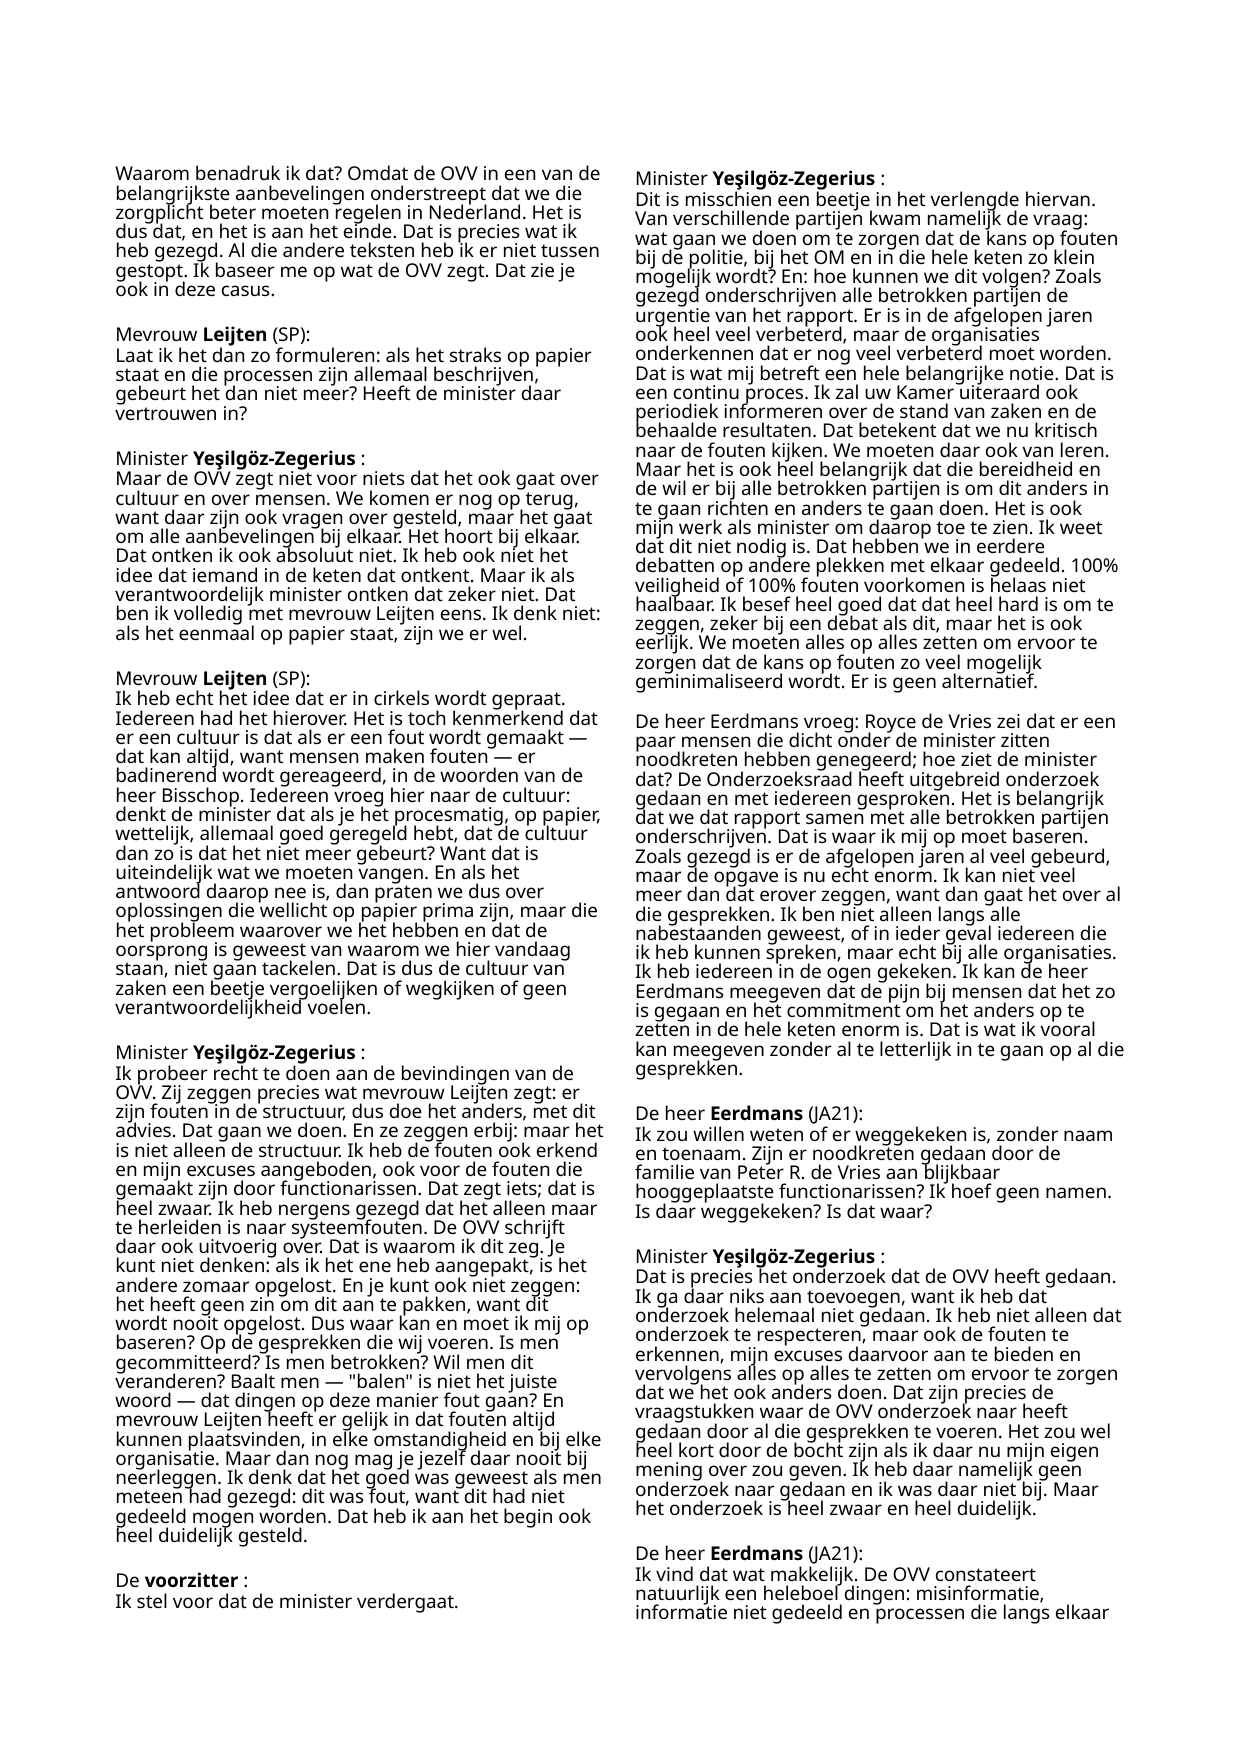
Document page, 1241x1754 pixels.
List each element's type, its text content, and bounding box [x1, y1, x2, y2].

text Ik heb echt het idee dat er in cirkels wordt gepraat. Iedereen had het hierover. Het is toch kenmerkend dat er een cultuur is dat als er een fout wordt gemaakt — dat kan altijd, want mensen maken fouten — er badinerend wordt gereageerd, in de woorden van de heer Bisschop. Iedereen vroeg hier naar de cultuur: denkt de minister dat als je het procesmatig, op papier, wettelijk, allemaal goed geregeld hebt, dat de cultuur dan zo is dat het niet meer gebeurt? Want dat is uiteindelijk wat we moeten vangen. En als het antwoord daarop nee is, dan praten we dus over oplossingen die wellicht op papier prima zijn, maar die het probleem waarover we het hebben en dat de oorsprong is geweest van waarom we hier vandaag staan, niet gaan tackelen. Dat is dus de cultuur van zaken een beetje vergoelijken of wegkijken of geen verantwoordelijkheid voelen. [115, 690, 605, 1018]
text Minister Yeşilgöz-Zegerius : [635, 1243, 1125, 1268]
text Ik zou willen weten of er weggekeken is, zonder naam en toenaam. Zijn er noodkreten gedaan door de familie van Peter R. de Vries aan blijkbaar hooggeplaatste functionarissen? Ik hoef geen namen. Is daar weggekeken? Is dat waar? [635, 1126, 1125, 1222]
text De heer Eerdmans (JA21): [635, 1540, 1125, 1566]
text Dat is precies het onderzoek dat de OVV heeft gedaan. Ik ga daar niks aan toevoegen, want ik heb dat onderzoek helemaal niet gedaan. Ik heb niet alleen dat onderzoek te respecteren, maar ook de fouten te erkennen, mijn excuses daarvoor aan te bieden en vervolgens alles op alles te zetten om ervoor te zorgen dat we het ook anders doen. Dat zijn precies de vraagstukken waar de OVV onderzoek naar heeft gedaan door al die gesprekken te voeren. Het zou wel heel kort door de bocht zijn als ik daar nu mijn eigen mening over zou geven. Ik heb daar namelijk geen onderzoek naar gedaan en ik was daar niet bij. Maar het onderzoek is heel zwaar en heel duidelijk. [635, 1268, 1125, 1519]
text Dit is misschien een beetje in het verlengde hiervan. Van verschillende partijen kwam namelijk de vraag: wat gaan we doen om te zorgen dat de kans op fouten bij de politie, bij het OM en in die hele keten zo klein mogelijk wordt? En: hoe kunnen we dit volgen? Zoals gezegd onderschrijven alle betrokken partijen de urgentie van het rapport. Er is in de afgelopen jaren ook heel veel verbeterd, maar de organisaties onderkennen dat er nog veel verbeterd moet worden. Dat is wat mij betreft een hele belangrijke notie. Dat is een continu proces. Ik zal uw Kamer uiteraard ook periodiek informeren over de stand van zaken en de behaalde resultaten. Dat betekent dat we nu kritisch naar de fouten kijken. We moeten daar ook van leren. Maar het is ook heel belangrijk dat die bereidheid en de wil er bij alle betrokken partijen is om dit anders in te gaan richten en anders te gaan doen. Het is ook mijn werk als minister om daarop toe te zien. Ik weet dat dit niet nodig is. Dat hebben we in eerdere debatten op andere plekken met elkaar gedeeld. 100% veiligheid of 100% fouten voorkomen is helaas niet haalbaar. Ik besef heel goed dat dat heel hard is om te zeggen, zeker bij een debat als dit, maar het is ook eerlijk. We moeten alles op alles zetten om ervoor te zorgen dat de kans op fouten zo veel mogelijk geminimaliseerd wordt. Er is geen alternatief. [635, 191, 1125, 692]
text De voorzitter : [115, 1567, 605, 1593]
text De heer Eerdmans (JA21): [635, 1100, 1125, 1126]
text Mevrouw Leijten (SP): [115, 665, 605, 690]
text Ik vind dat wat makkelijk. De OVV constateert natuurlijk een heleboel dingen: misinformatie, informatie niet gedeeld en processen die langs elkaar [635, 1566, 1125, 1623]
text Laat ik het dan zo formuleren: als het straks op papier staat en die processen zijn allemaal beschrijven, gebeurt het dan niet meer? Heeft de minister daar vertrouwen in? [115, 347, 605, 424]
text Maar de OVV zegt niet voor niets dat het ook gaat over cultuur en over mensen. We komen er nog op terug, want daar zijn ook vragen over gesteld, maar het gaat om alle aanbevelingen bij elkaar. Het hoort bij elkaar. Dat ontken ik ook absoluut niet. Ik heb ook niet het idee dat iemand in de keten dat ontkent. Maar ik als verantwoordelijk minister ontken dat zeker niet. Dat ben ik volledig met mevrouw Leijten eens. Ik denk niet: als het eenmaal op papier staat, zijn we er wel. [115, 470, 605, 644]
text Mevrouw Leijten (SP): [115, 321, 605, 347]
text Minister Yeşilgöz-Zegerius : [635, 165, 1125, 191]
text Ik probeer recht te doen aan de bevindingen van de OVV. Zij zeggen precies wat mevrouw Leijten zegt: er zijn fouten in de structuur, dus doe het anders, met dit advies. Dat gaan we doen. En ze zeggen erbij: maar het is niet alleen de structuur. Ik heb de fouten ook erkend en mijn excuses aangeboden, ook voor de fouten die gemaakt zijn door functionarissen. Dat zegt iets; dat is heel zwaar. Ik heb nergens gezegd dat het alleen maar te herleiden is naar systeemfouten. De OVV schrijft daar ook uitvoerig over. Dat is waarom ik dit zeg. Je kunt niet denken: als ik het ene heb aangepakt, is het andere zomaar opgelost. En je kunt ook niet zeggen: het heeft geen zin om dit aan te pakken, want dit wordt nooit opgelost. Dus waar kan en moet ik mij op baseren? Op de gesprekken die wij voeren. Is men gecommitteerd? Is men betrokken? Wil men dit veranderen? Baalt men — "balen" is niet het juiste woord — dat dingen op deze manier fout gaan? En mevrouw Leijten heeft er gelijk in dat fouten altijd kunnen plaatsvinden, in elke omstandigheid en bij elke organisatie. Maar dan nog mag je jezelf daar nooit bij neerleggen. Ik denk dat het goed was geweest als men meteen had gezegd: dit was fout, want dit had niet gedeeld mogen worden. Dat heb ik aan het begin ook heel duidelijk gesteld. [115, 1064, 605, 1546]
text Waarom benadruk ik dat? Omdat de OVV in een van de belangrijkste aanbevelingen onderstreept dat we die zorgplicht beter moeten regelen in Nederland. Het is dus dat, en het is aan het einde. Dat is precies wat ik heb gezegd. Al die andere teksten heb ik er niet tussen gestopt. Ik baseer me op wat de OVV zegt. Dat zie je ook in deze casus. [115, 165, 605, 300]
text Minister Yeşilgöz-Zegerius : [115, 1039, 605, 1064]
text Minister Yeşilgöz-Zegerius : [115, 445, 605, 470]
text De heer Eerdmans vroeg: Royce de Vries zei dat er een paar mensen die dicht onder de minister zitten noodkreten hebben genegeerd; hoe ziet de minister dat? De Onderzoeksraad heeft uitgebreid onderzoek gedaan en met iedereen gesproken. Het is belangrijk dat we dat rapport samen met alle betrokken partijen onderschrijven. Dat is waar ik mij op moet baseren. Zoals gezegd is er de afgelopen jaren al veel gebeurd, maar de opgave is nu echt enorm. Ik kan niet veel meer dan dat erover zeggen, want dan gaat het over al die gesprekken. Ik ben niet alleen langs alle nabestaanden geweest, of in ieder geval iedereen die ik heb kunnen spreken, maar echt bij alle organisaties. Ik heb iedereen in de ogen gekeken. Ik kan de heer Eerdmans meegeven dat de pijn bij mensen dat het zo is gegaan en het commitment om het anders op te zetten in de hele keten enorm is. Dat is wat ik vooral kan meegeven zonder al te letterlijk in te gaan op al die gesprekken. [635, 713, 1125, 1079]
text Ik stel voor dat de minister verdergaat. [115, 1593, 605, 1612]
